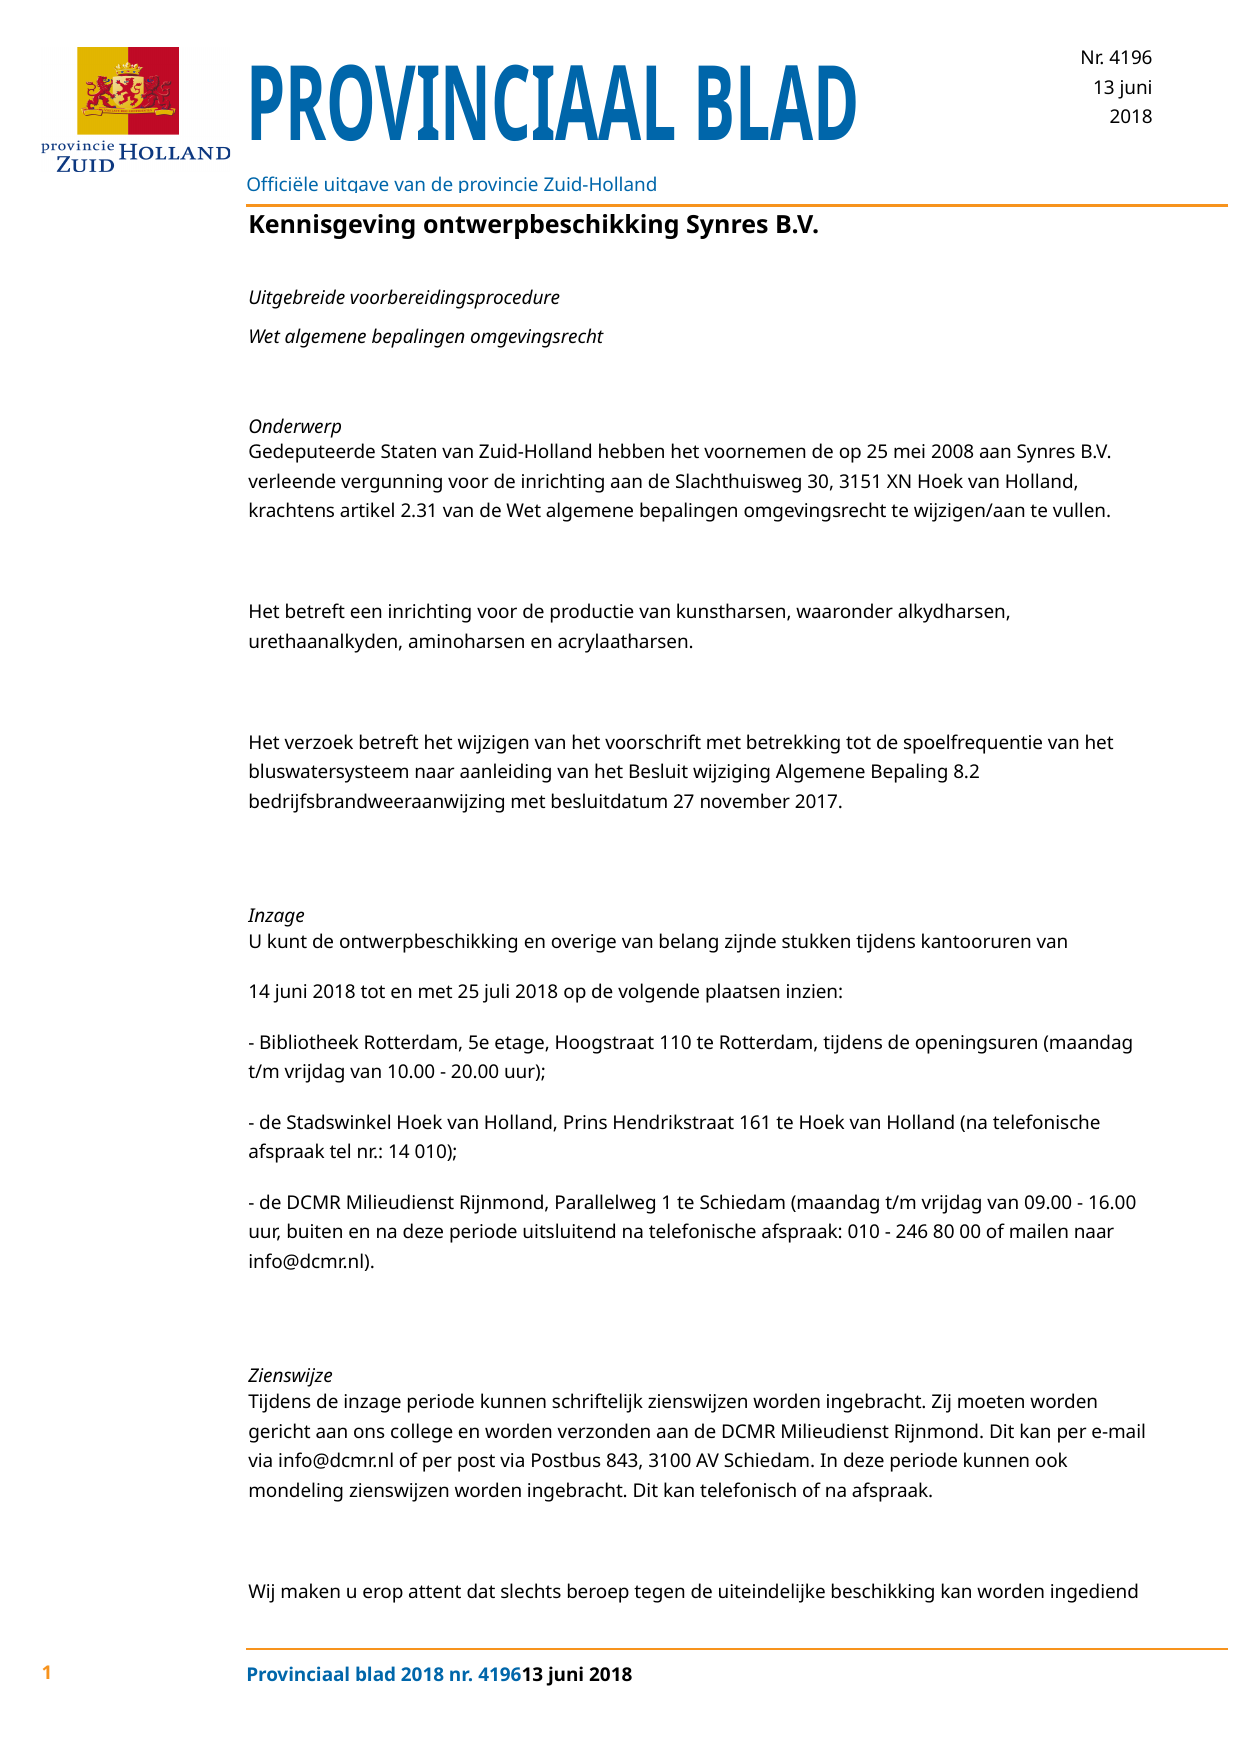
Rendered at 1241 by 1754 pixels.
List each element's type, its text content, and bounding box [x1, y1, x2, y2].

text U kunt de ontwerpbeschikking en overige van belang zijnde stukken tijdens kantooruren van [248, 928, 1152, 954]
text - de Stadswinkel Hoek van Holland, Prins Hendrikstraat 161 te Hoek van Holland (na telefonische afspraak tel nr.: 14 010); [248, 1109, 1152, 1164]
text Tijdens de inzage periode kunnen schriftelijk zienswijzen worden ingebracht. Zij moeten worden gericht aan ons college en worden verzonden aan de DCMR Milieudienst Rijnmond. Dit kan per e-mail via info@dcmr.nl of per post via Postbus 843, 3100 AV Schiedam. In deze periode kunnen ook mondeling zienswijzen worden ingebracht. Dit kan telefonisch of na afspraak. [248, 1388, 1152, 1503]
text Uitgebreide voorbereidingsprocedure [248, 284, 1152, 309]
text Kennisgeving ontwerpbeschikking Synres B.V. [248, 207, 1152, 241]
text - de DCMR Milieudienst Rijnmond, Parallelweg 1 te Schiedam (maandag t/m vrijdag van 09.00 - 16.00 uur, buiten en na deze periode uitsluitend na telefonische afspraak: 010 - 246 80 00 of mailen naar info@dcmr.nl). [248, 1189, 1152, 1274]
text Wet algemene bepalingen omgevingsrecht [248, 323, 1152, 349]
text Het verzoek betreft het wijzigen van het voorschrift met betrekking tot de spoelfrequentie van het bluswatersysteem naar aanleiding van het Besluit wijziging Algemene Bepaling 8.2 bedrijfsbrandweeraanwijzing met besluitdatum 27 november 2017. [248, 729, 1152, 814]
text Zienswijze [248, 1363, 1152, 1388]
picture [41, 47, 231, 172]
text Het betreft een inrichting voor de productie van kunstharsen, waaronder alkydharsen, urethaanalkyden, aminoharsen en acrylaatharsen. [248, 598, 1152, 654]
text 14 juni 2018 tot en met 25 juli 2018 op de volgende plaatsen inzien: [248, 979, 1152, 1004]
text Gedeputeerde Staten van Zuid-Holland hebben het voornemen de op 25 mei 2008 aan Synres B.V. verleende vergunning voor de inrichting aan de Slachthuisweg 30, 3151 XN Hoek van Holland, krachtens artikel 2.31 van de Wet algemene bepalingen omgevingsrecht te wijzigen/aan te vullen. [248, 438, 1152, 523]
text Onderwerp [248, 413, 1152, 438]
text Inzage [248, 902, 1152, 928]
text Wij maken u erop attent dat slechts beroep tegen de uiteindelijke beschikking kan worden ingediend [248, 1578, 1152, 1604]
text - Bibliotheek Rotterdam, 5e etage, Hoogstraat 110 te Rotterdam, tijdens de openingsuren (maandag t/m vrijdag van 10.00 - 20.00 uur); [248, 1029, 1152, 1084]
